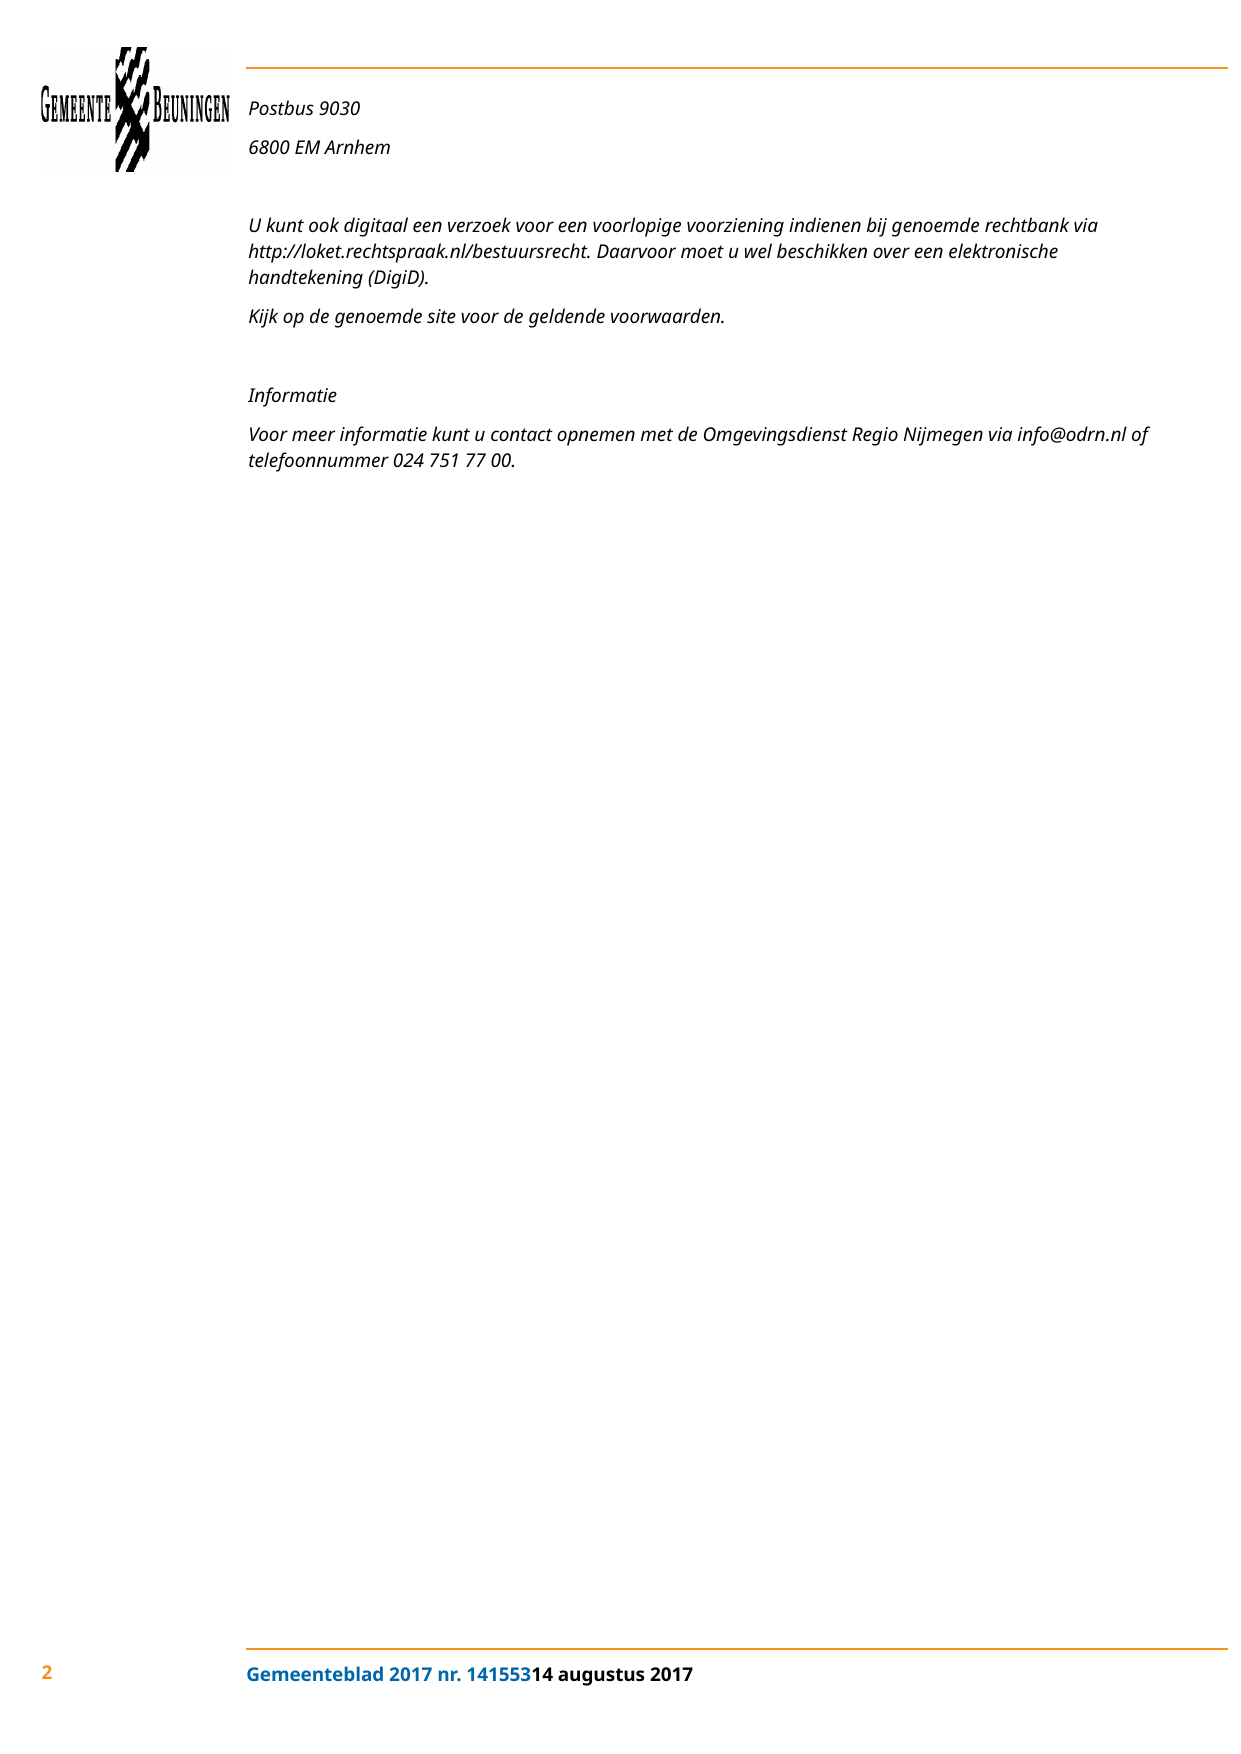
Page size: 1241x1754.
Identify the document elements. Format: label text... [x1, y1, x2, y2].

text 6800 EM Arnhem [248, 134, 1152, 160]
text Kijk op de genoemde site voor de geldende voorwaarden. [248, 303, 1152, 329]
picture [41, 47, 231, 172]
text U kunt ook digitaal een verzoek voor een voorlopige voorziening indienen bij genoemde rechtbank via http://loket.rechtspraak.nl/bestuursrecht. Daarvoor moet u wel beschikken over een elektronische handtekening (DigiD). [248, 213, 1152, 290]
text Voor meer informatie kunt u contact opnemen met de Omgevingsdienst Regio Nijmegen via info@odrn.nl of telefoonnummer 024 751 77 00. [248, 421, 1152, 473]
text Informatie [248, 382, 1152, 408]
text Postbus 9030 [248, 95, 1152, 121]
